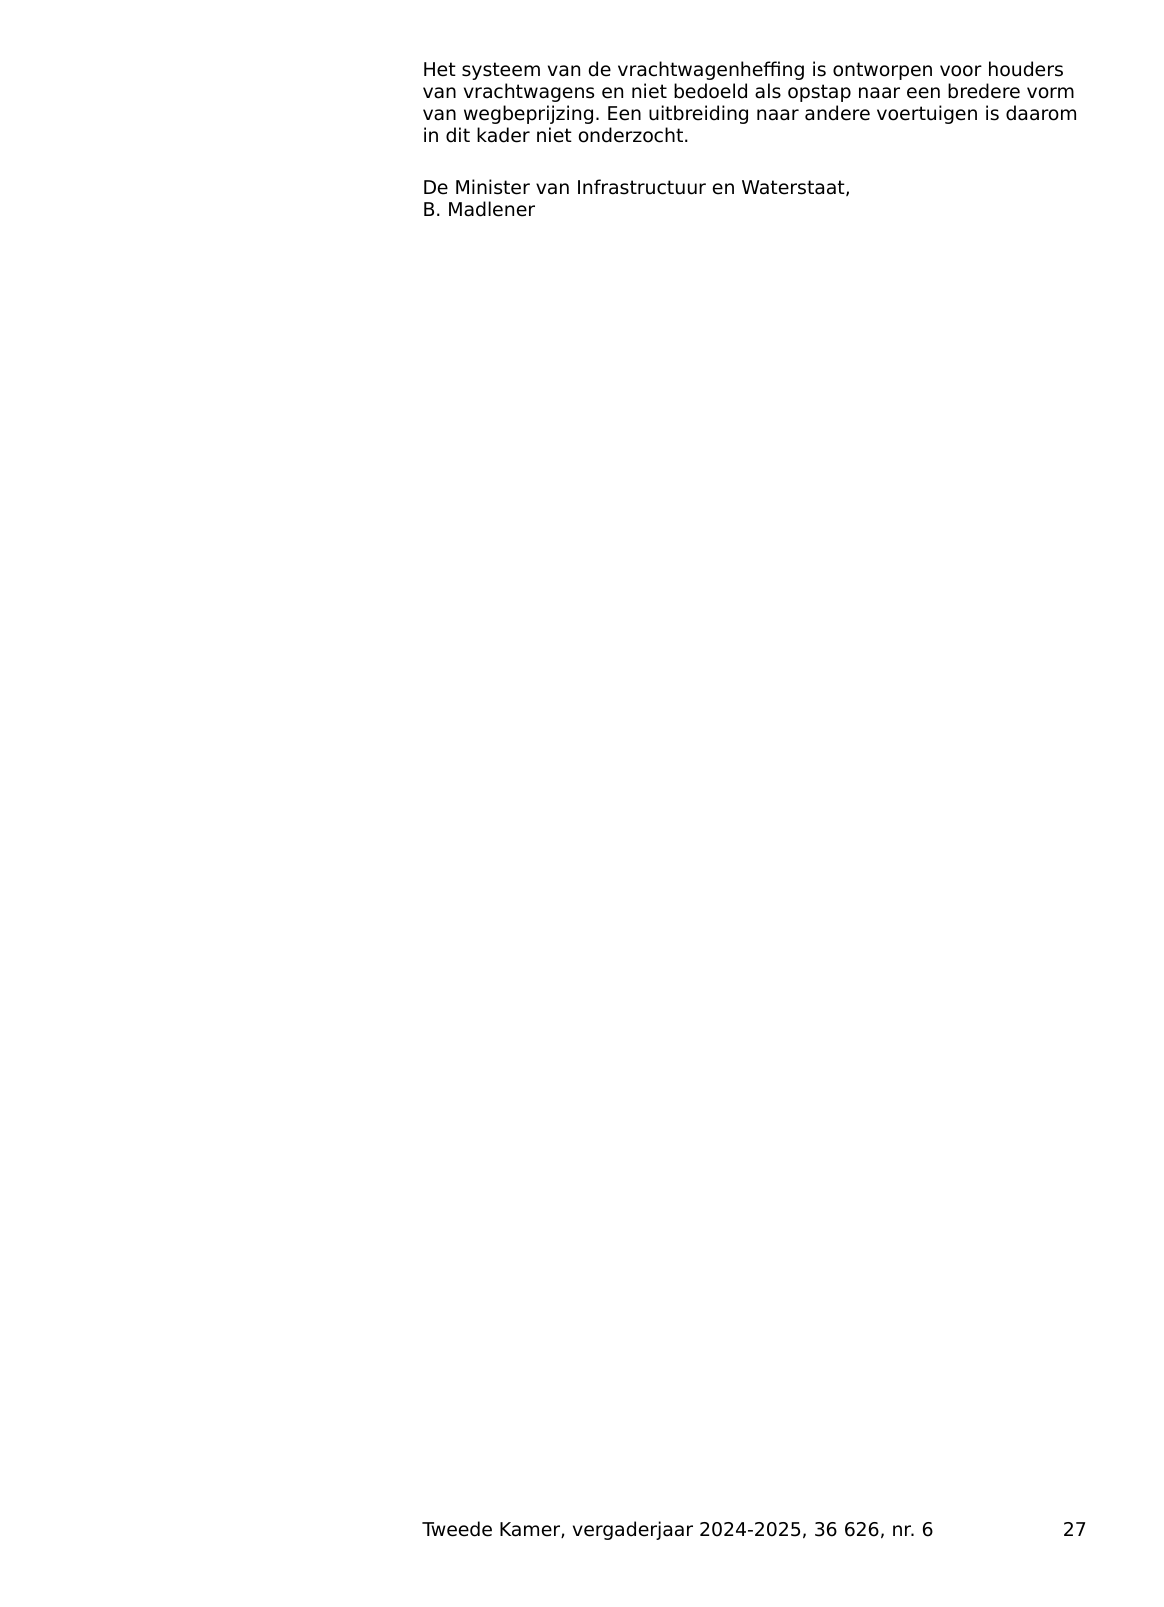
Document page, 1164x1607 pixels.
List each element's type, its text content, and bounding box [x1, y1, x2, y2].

text De Minister van Infrastructuur en Waterstaat, B. Madlener [422, 177, 1087, 221]
text Het systeem van de vrachtwagenheffing is ontworpen voor houders van vrachtwagens en niet bedoeld als opstap naar een bredere vorm van wegbeprijzing. Een uitbreiding naar andere voertuigen is daarom in dit kader niet onderzocht. [422, 59, 1087, 147]
